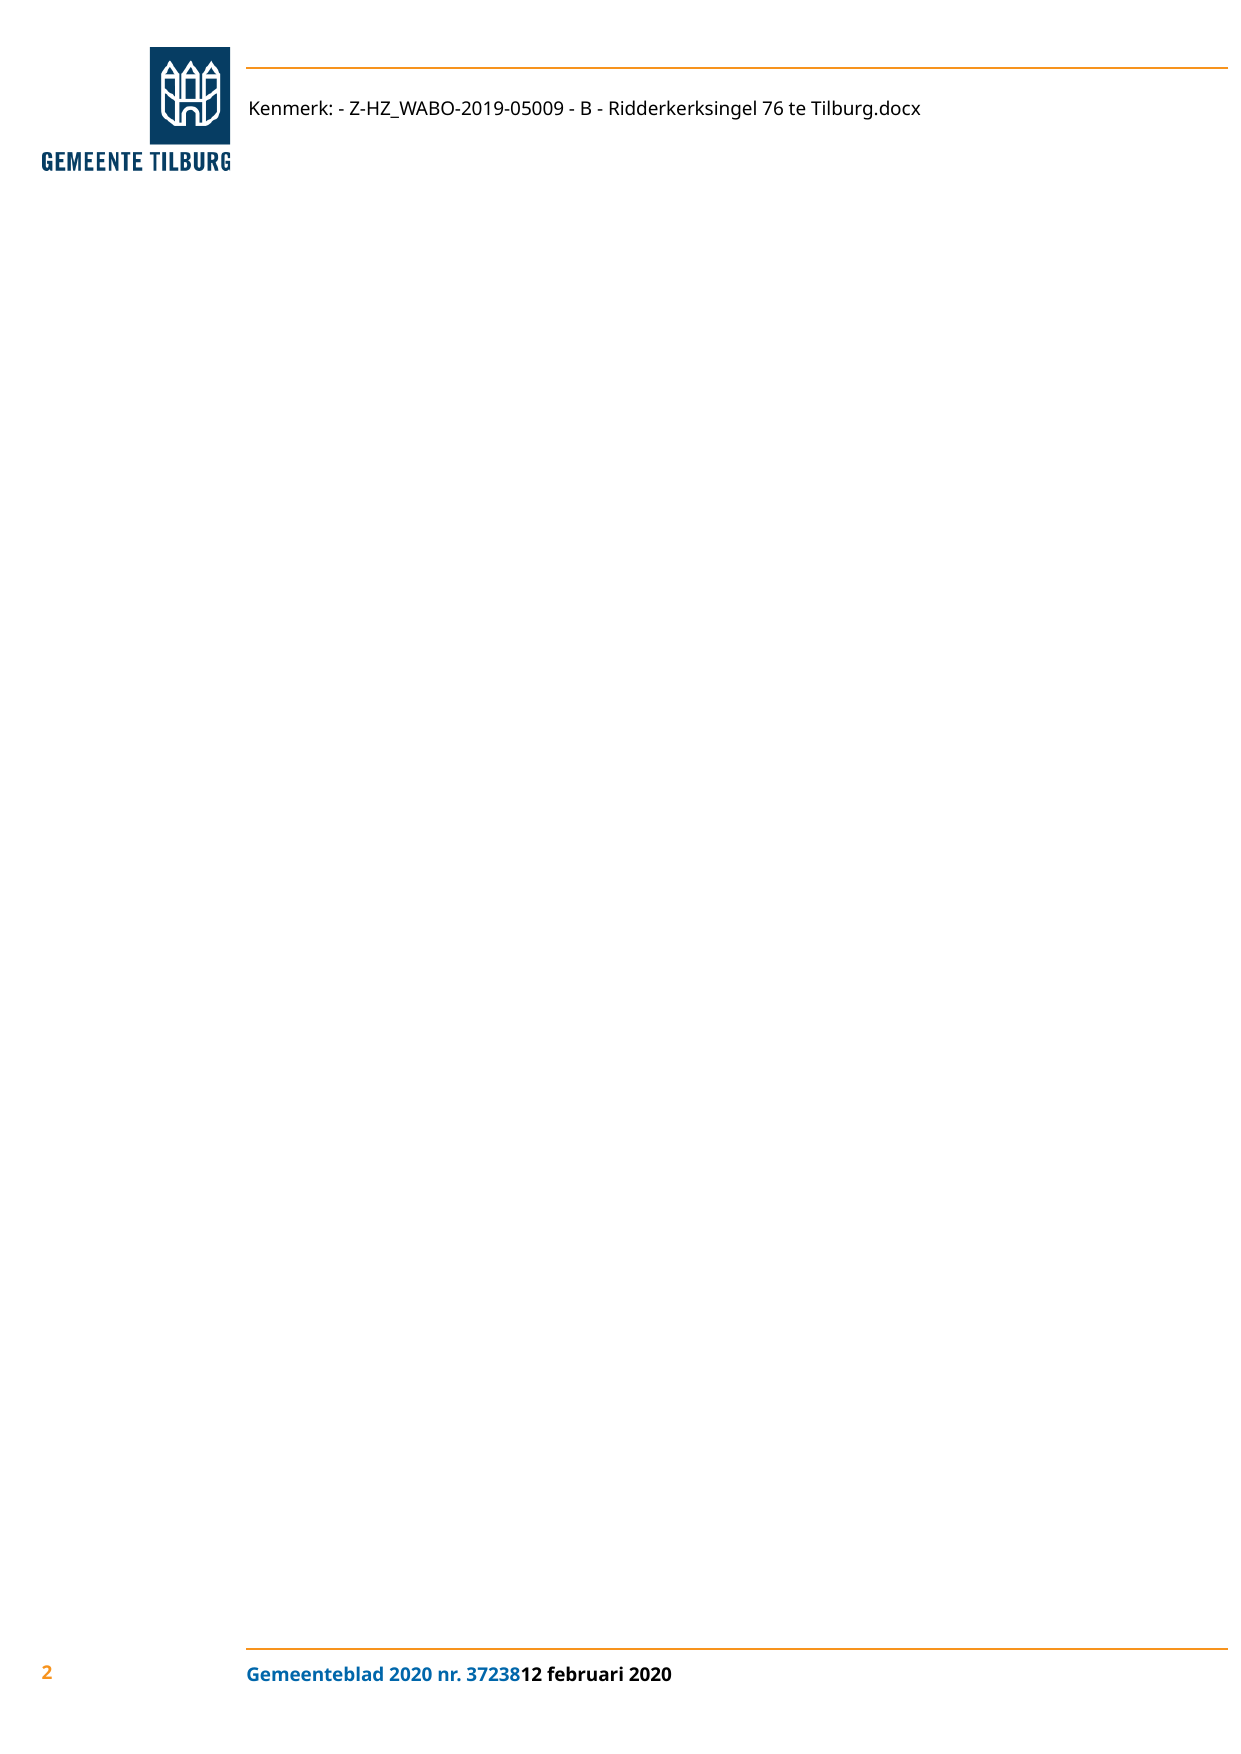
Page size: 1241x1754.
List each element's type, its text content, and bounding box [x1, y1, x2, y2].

picture [41, 47, 231, 172]
text Kenmerk: - Z-HZ_WABO-2019-05009 - B - Ridderkerksingel 76 te Tilburg.docx [248, 95, 1152, 121]
